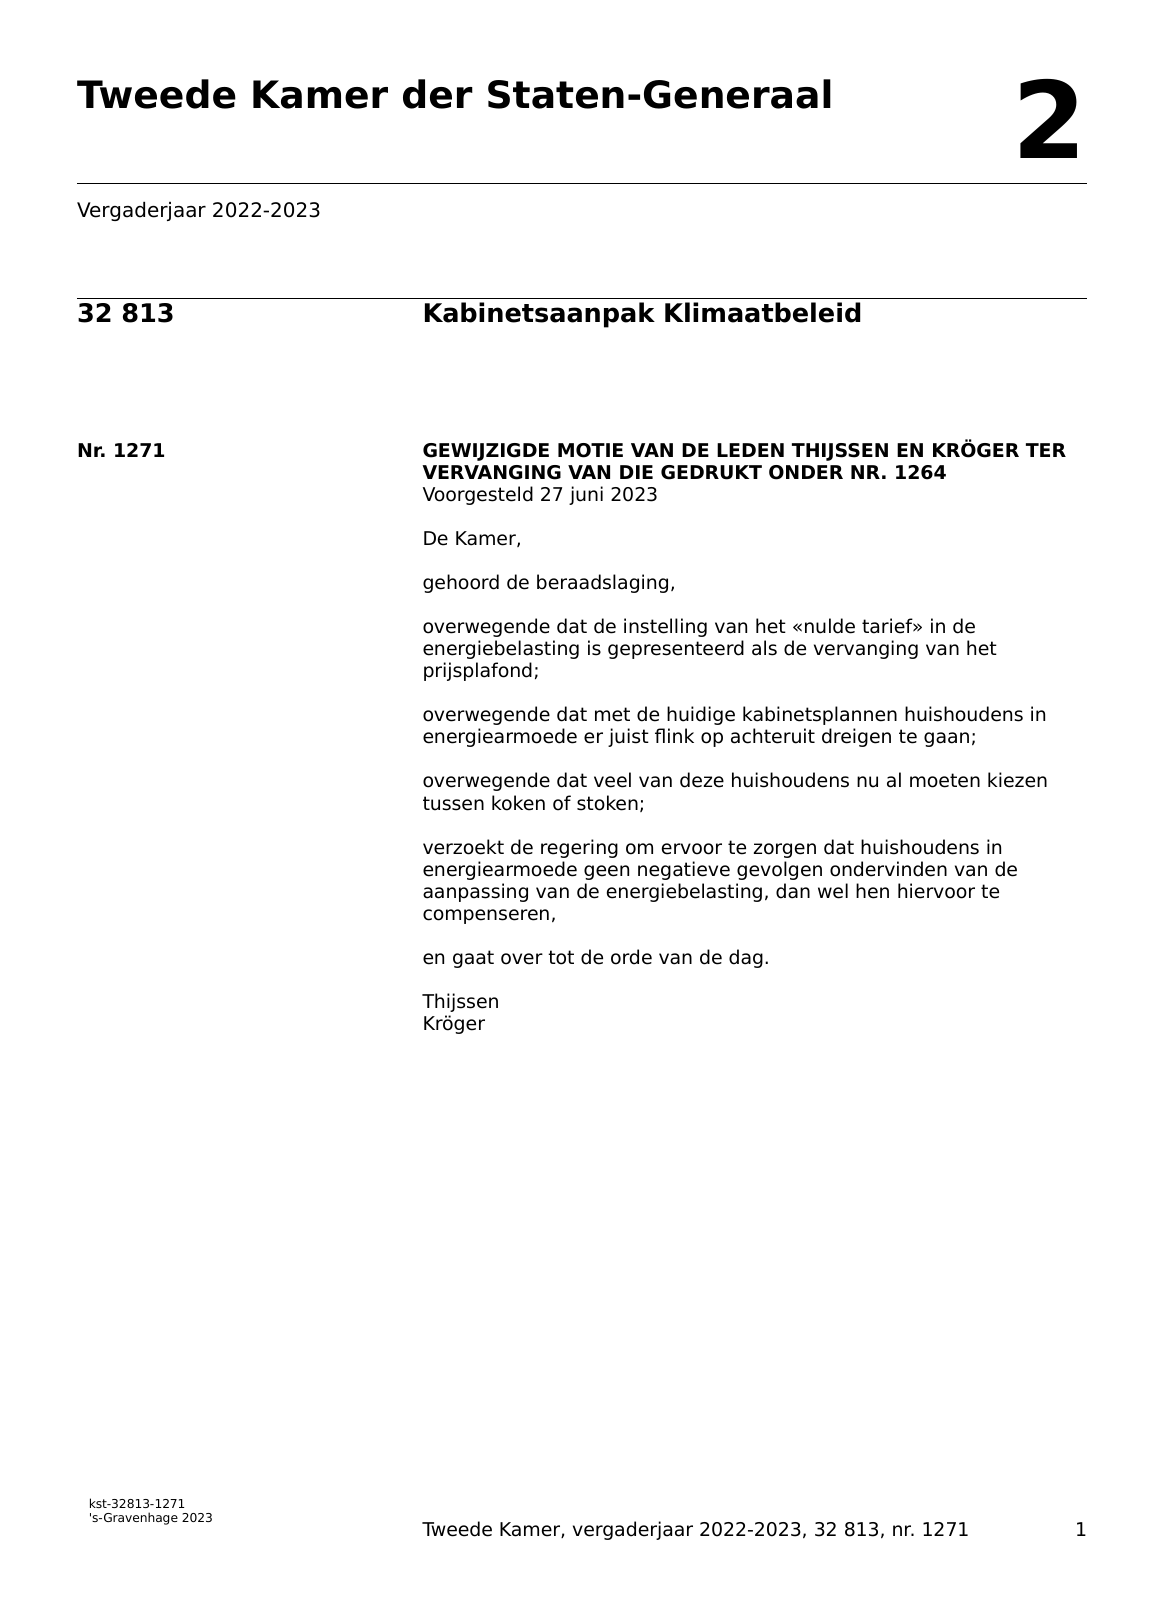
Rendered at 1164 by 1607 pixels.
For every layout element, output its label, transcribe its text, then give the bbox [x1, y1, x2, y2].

text gehoord de beraadslaging, [422, 572, 1087, 594]
text Kröger [422, 1013, 1087, 1035]
text verzoekt de regering om ervoor te zorgen dat huishoudens in energiearmoede geen negatieve gevolgen ondervinden van de aanpassing van de energiebelasting, dan wel hen hiervoor te compenseren, [422, 837, 1087, 924]
table_header Tweede Kamer der Staten-Generaal [77, 59, 886, 183]
text De Kamer, [422, 528, 1087, 550]
text kst-32813-1271 [88, 1497, 323, 1511]
text overwegende dat veel van deze huishoudens nu al moeten kiezen tussen koken of stoken; [422, 770, 1087, 814]
table_cell Vergaderjaar 2022-2023 [77, 184, 1087, 298]
text overwegende dat de instelling van het «nulde tarief» in de energiebelasting is gepresenteerd als de vervanging van het prijsplafond; [422, 616, 1087, 682]
table_header 2 [886, 59, 1087, 183]
text Thijssen [422, 991, 1087, 1013]
text en gaat over tot de orde van de dag. [422, 947, 1087, 969]
subtitle Nr. 1271 GEWIJZIGDE MOTIE VAN DE LEDEN THIJSSEN EN KRÖGER TER VERVANGING VAN DIE GEDRUKT ONDER NR. 1264 [77, 440, 1087, 484]
text Voorgesteld 27 juni 2023 [422, 484, 1087, 506]
text overwegende dat met de huidige kabinetsplannen huishoudens in energiearmoede er juist flink op achteruit dreigen te gaan; [422, 704, 1087, 748]
text 's-Gravenhage 2023 [88, 1511, 323, 1525]
subtitle 32 813 Kabinetsaanpak Klimaatbeleid [77, 299, 1087, 329]
